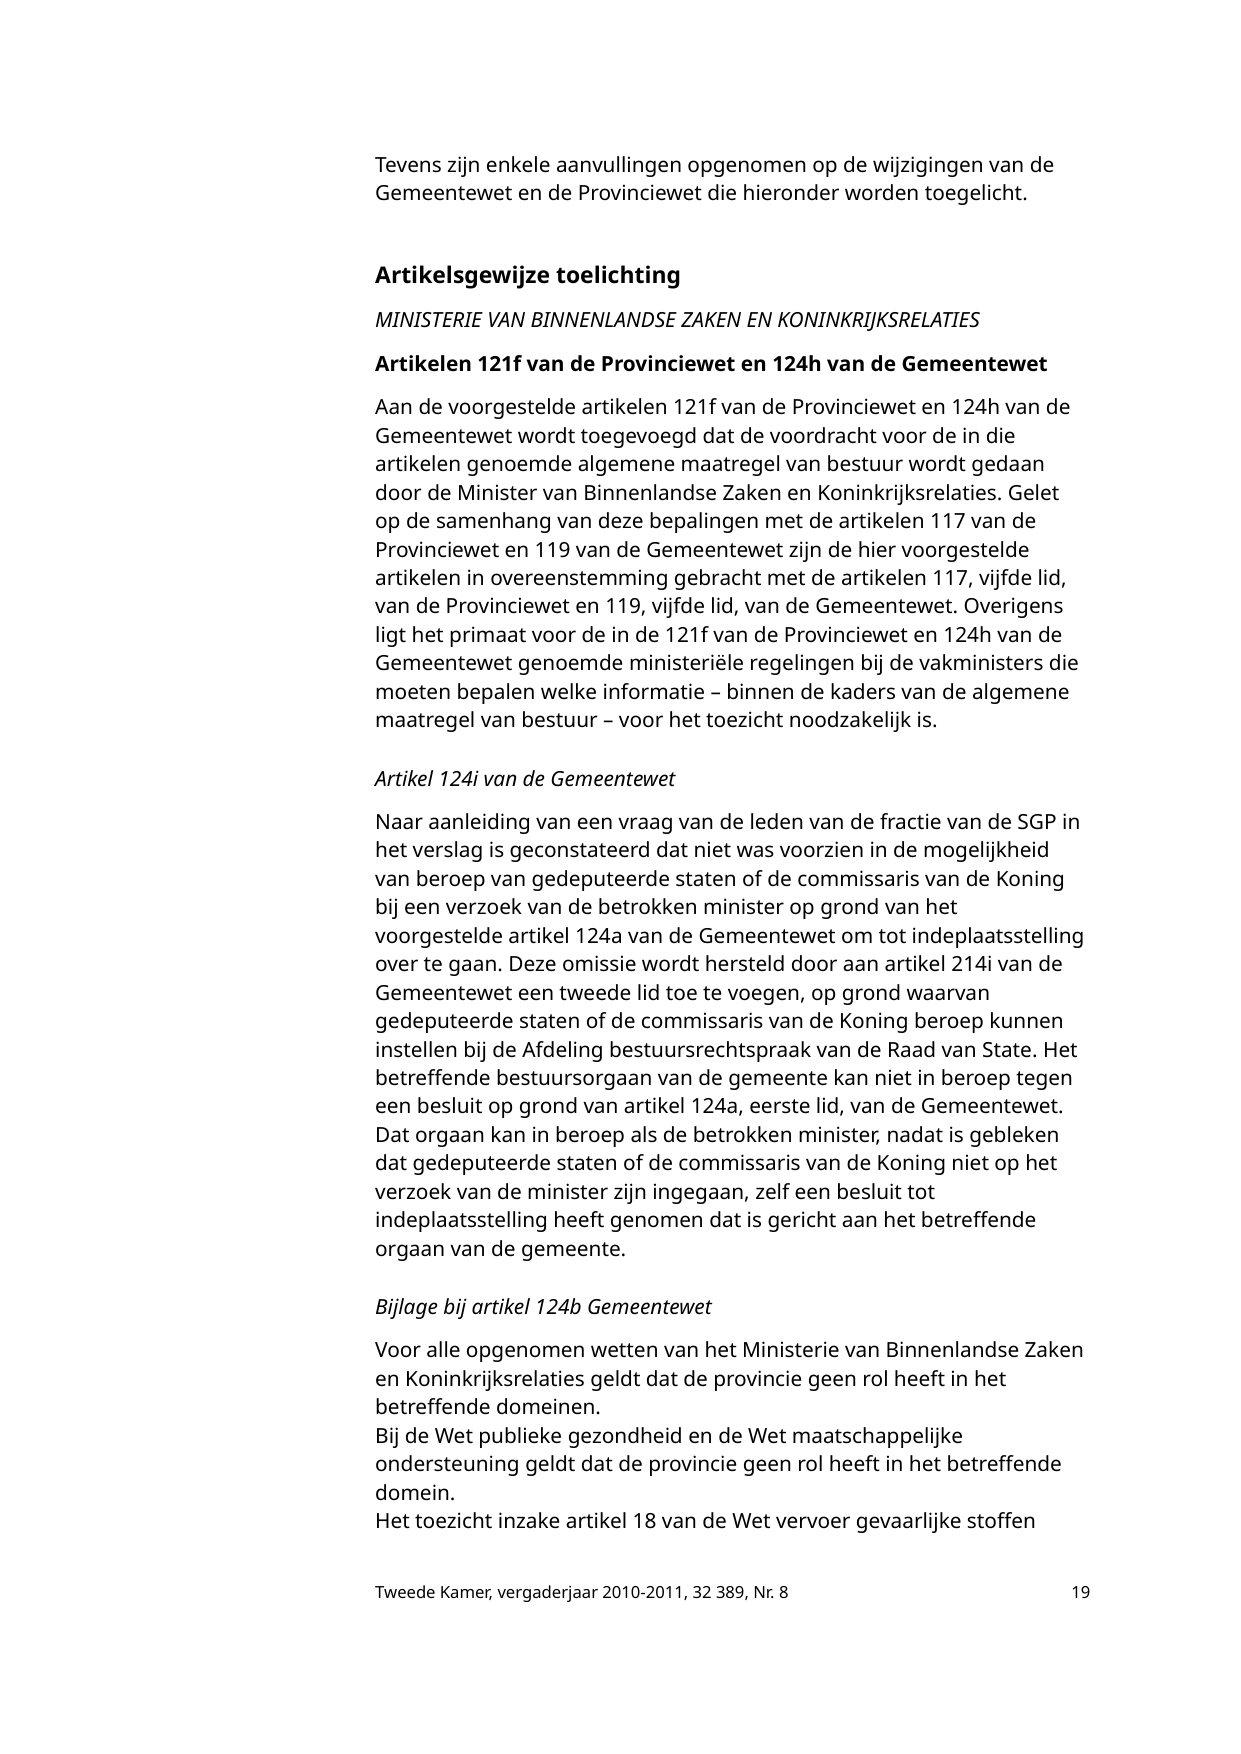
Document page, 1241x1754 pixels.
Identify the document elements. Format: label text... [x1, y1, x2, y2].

text Bijlage bij artikel 124b Gemeentewet [375, 1292, 1090, 1321]
text Aan de voorgestelde artikelen 121f van de Provinciewet en 124h van de Gemeentewet wordt toegevoegd dat de voordracht voor de in die artikelen genoemde algemene maatregel van bestuur wordt gedaan door de Minister van Binnenlandse Zaken en Koninkrijksrelaties. Gelet op de samenhang van deze bepalingen met de artikelen 117 van de Provinciewet en 119 van de Gemeentewet zijn de hier voorgestelde artikelen in overeenstemming gebracht met de artikelen 117, vijfde lid, van de Provinciewet en 119, vijfde lid, van de Gemeentewet. Overigens ligt het primaat voor de in de 121f van de Provinciewet en 124h van de Gemeentewet genoemde ministeriële regelingen bij de vakministers die moeten bepalen welke informatie – binnen de kaders van de algemene maatregel van bestuur – voor het toezicht noodzakelijk is. [375, 392, 1090, 734]
subtitle Artikelsgewijze toelichting [375, 259, 1090, 291]
text Tevens zijn enkele aanvullingen opgenomen op de wijzigingen van de Gemeentewet en de Provinciewet die hieronder worden toegelicht. [375, 150, 1090, 207]
text MINISTERIE VAN BINNENLANDSE ZAKEN EN KONINKRIJKSRELATIES [375, 306, 1090, 334]
text Het toezicht inzake artikel 18 van de Wet vervoer gevaarlijke stoffen [375, 1506, 1090, 1535]
text Artikel 124i van de Gemeentewet [375, 764, 1090, 792]
text Naar aanleiding van een vraag van de leden van de fractie van de SGP in het verslag is geconstateerd dat niet was voorzien in de mogelijkheid van beroep van gedeputeerde staten of de commissaris van de Koning bij een verzoek van de betrokken minister op grond van het voorgestelde artikel 124a van de Gemeentewet om tot indeplaatsstelling over te gaan. Deze omissie wordt hersteld door aan artikel 214i van de Gemeentewet een tweede lid toe te voegen, op grond waarvan gedeputeerde staten of de commissaris van de Koning beroep kunnen instellen bij de Afdeling bestuursrechtspraak van de Raad van State. Het betreffende bestuursorgaan van de gemeente kan niet in beroep tegen een besluit op grond van artikel 124a, eerste lid, van de Gemeentewet. Dat orgaan kan in beroep als de betrokken minister, nadat is gebleken dat gedeputeerde staten of de commissaris van de Koning niet op het verzoek van de minister zijn ingegaan, zelf een besluit tot indeplaatsstelling heeft genomen dat is gericht aan het betreffende orgaan van de gemeente. [375, 807, 1090, 1262]
text Artikelen 121f van de Provinciewet en 124h van de Gemeentewet [375, 349, 1090, 377]
text Voor alle opgenomen wetten van het Ministerie van Binnenlandse Zaken en Koninkrijksrelaties geldt dat de provincie geen rol heeft in het betreffende domeinen. [375, 1336, 1090, 1421]
text Bij de Wet publieke gezondheid en de Wet maatschappelijke ondersteuning geldt dat de provincie geen rol heeft in het betreffende domein. [375, 1421, 1090, 1506]
